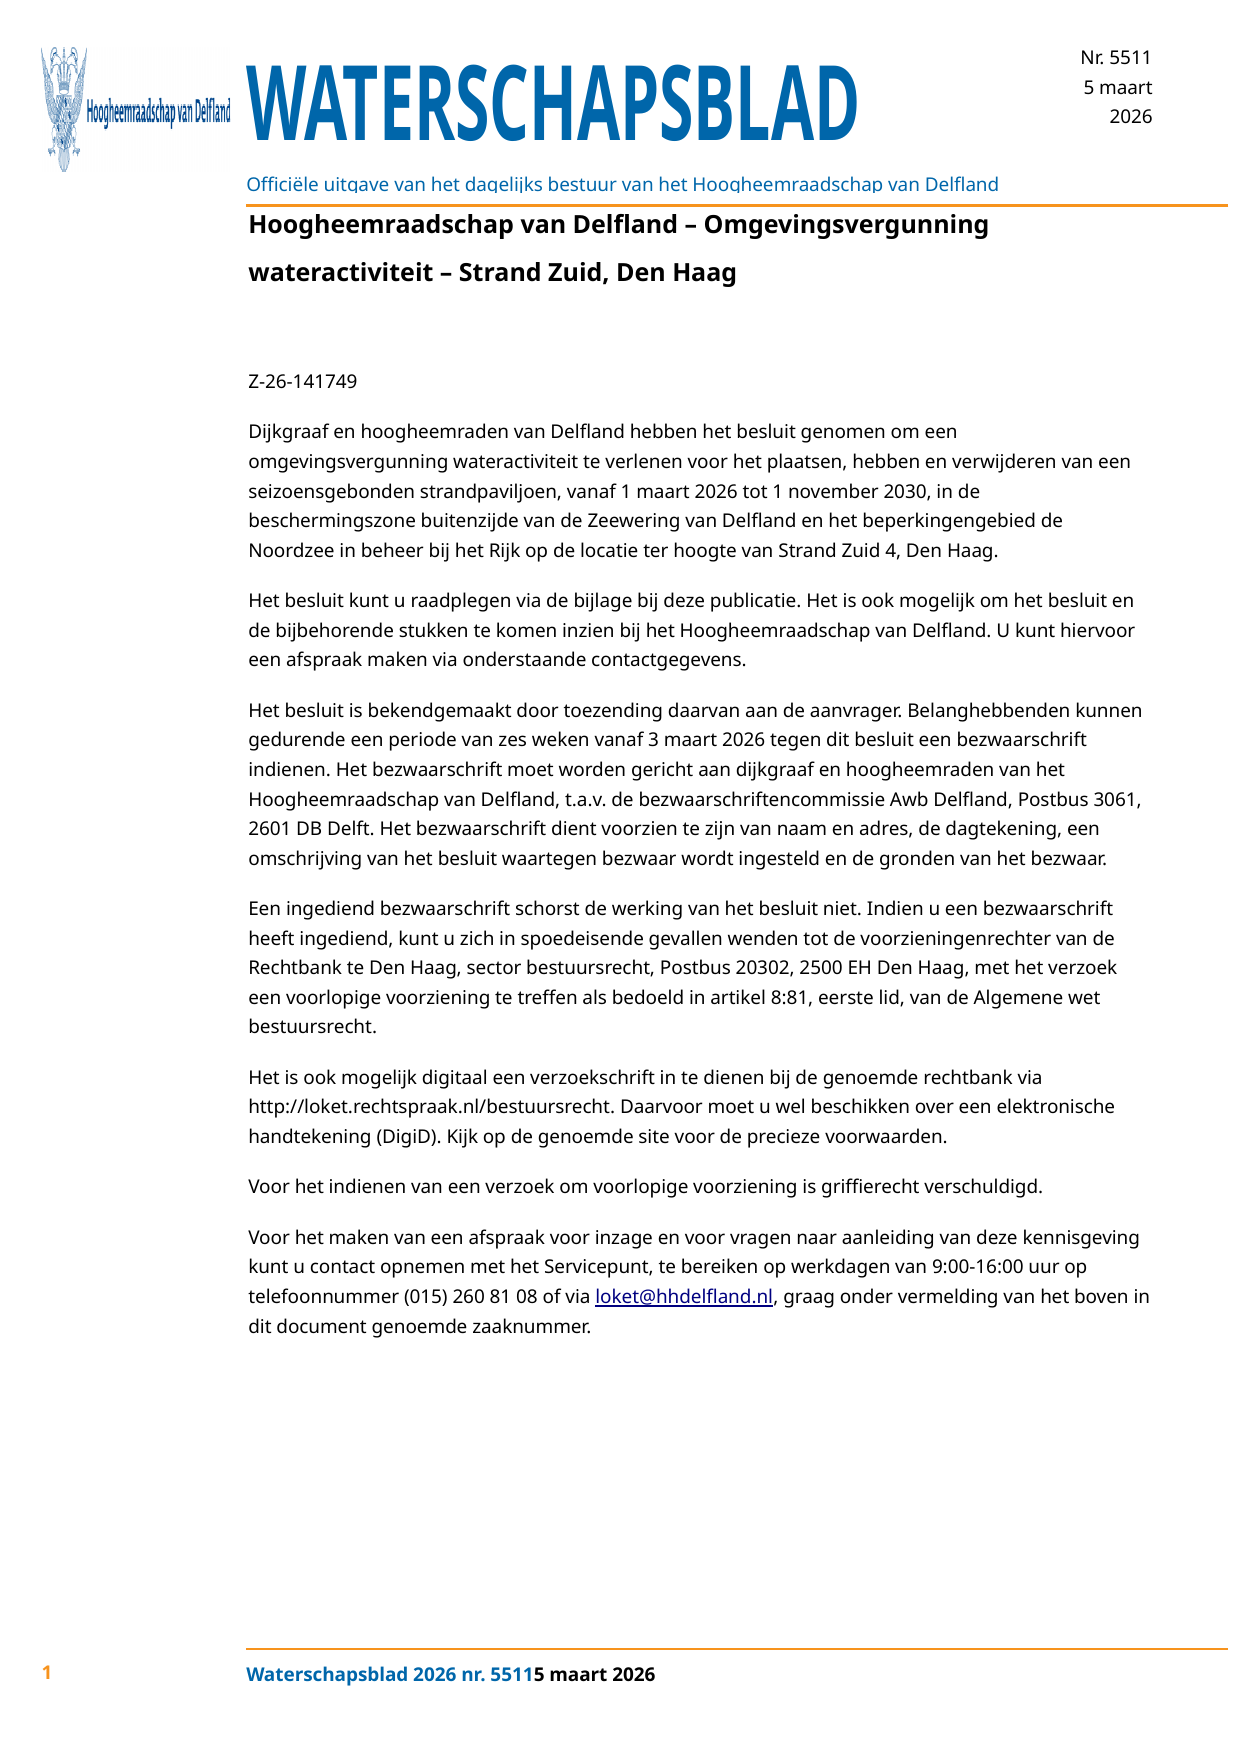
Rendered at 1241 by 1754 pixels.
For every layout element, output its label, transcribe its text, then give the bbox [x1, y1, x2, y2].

text Het is ook mogelijk digitaal een verzoekschrift in te dienen bij de genoemde rechtbank via http://loket.rechtspraak.nl/bestuursrecht. Daarvoor moet u wel beschikken over een elektronische handtekening (DigiD). Kijk op de genoemde site voor de precieze voorwaarden. [248, 1064, 1152, 1149]
text Een ingediend bezwaarschrift schorst de werking van het besluit niet. Indien u een bezwaarschrift heeft ingediend, kunt u zich in spoedeisende gevallen wenden tot de voorzieningenrechter van de Rechtbank te Den Haag, sector bestuursrecht, Postbus 20302, 2500 EH Den Haag, met het verzoek een voorlopige voorziening te treffen als bedoeld in artikel 8:81, eerste lid, van de Algemene wet bestuursrecht. [248, 895, 1152, 1039]
text Het besluit is bekendgemaakt door toezending daarvan aan de aanvrager. Belanghebbenden kunnen gedurende een periode van zes weken vanaf 3 maart 2026 tegen dit besluit een bezwaarschrift indienen. Het bezwaarschrift moet worden gericht aan dijkgraaf en hoogheemraden van het Hoogheemraadschap van Delfland, t.a.v. de bezwaarschriftencommissie Awb Delfland, Postbus 3061, 2601 DB Delft. Het bezwaarschrift dient voorzien te zijn van naam en adres, de dagtekening, een omschrijving van het besluit waartegen bezwaar wordt ingesteld en de gronden van het bezwaar. [248, 697, 1152, 871]
text Voor het maken van een afspraak voor inzage en voor vragen naar aanleiding van deze kennisgeving kunt u contact opnemen met het Servicepunt, te bereiken op werkdagen van 9:00-16:00 uur op telefoonnummer (015) 260 81 08 of via loket@hhdelfland.nl, graag onder vermelding van het boven in dit document genoemde zaaknummer. [248, 1224, 1152, 1339]
text Het besluit kunt u raadplegen via de bijlage bij deze publicatie. Het is ook mogelijk om het besluit en de bijbehorende stukken te komen inzien bij het Hoogheemraadschap van Delfland. U kunt hiervoor een afspraak maken via onderstaande contactgegevens. [248, 587, 1152, 672]
text Dijkgraaf en hoogheemraden van Delfland hebben het besluit genomen om een omgevingsvergunning wateractiviteit te verlenen voor het plaatsen, hebben en verwijderen van een seizoensgebonden strandpaviljoen, vanaf 1 maart 2026 tot 1 november 2030, in de beschermingszone buitenzijde van de Zeewering van Delfland en het beperkingengebied de Noordzee in beheer bij het Rijk op de locatie ter hoogte van Strand Zuid 4, Den Haag. [248, 419, 1152, 563]
text Hoogheemraadschap van Delfland – Omgevingsvergunning wateractiviteit – Strand Zuid, Den Haag [248, 207, 1152, 288]
picture [41, 47, 231, 172]
text Voor het indienen van een verzoek om voorlopige voorziening is griffierecht verschuldigd. [248, 1174, 1152, 1199]
text Z-26-141749 [248, 368, 1152, 394]
